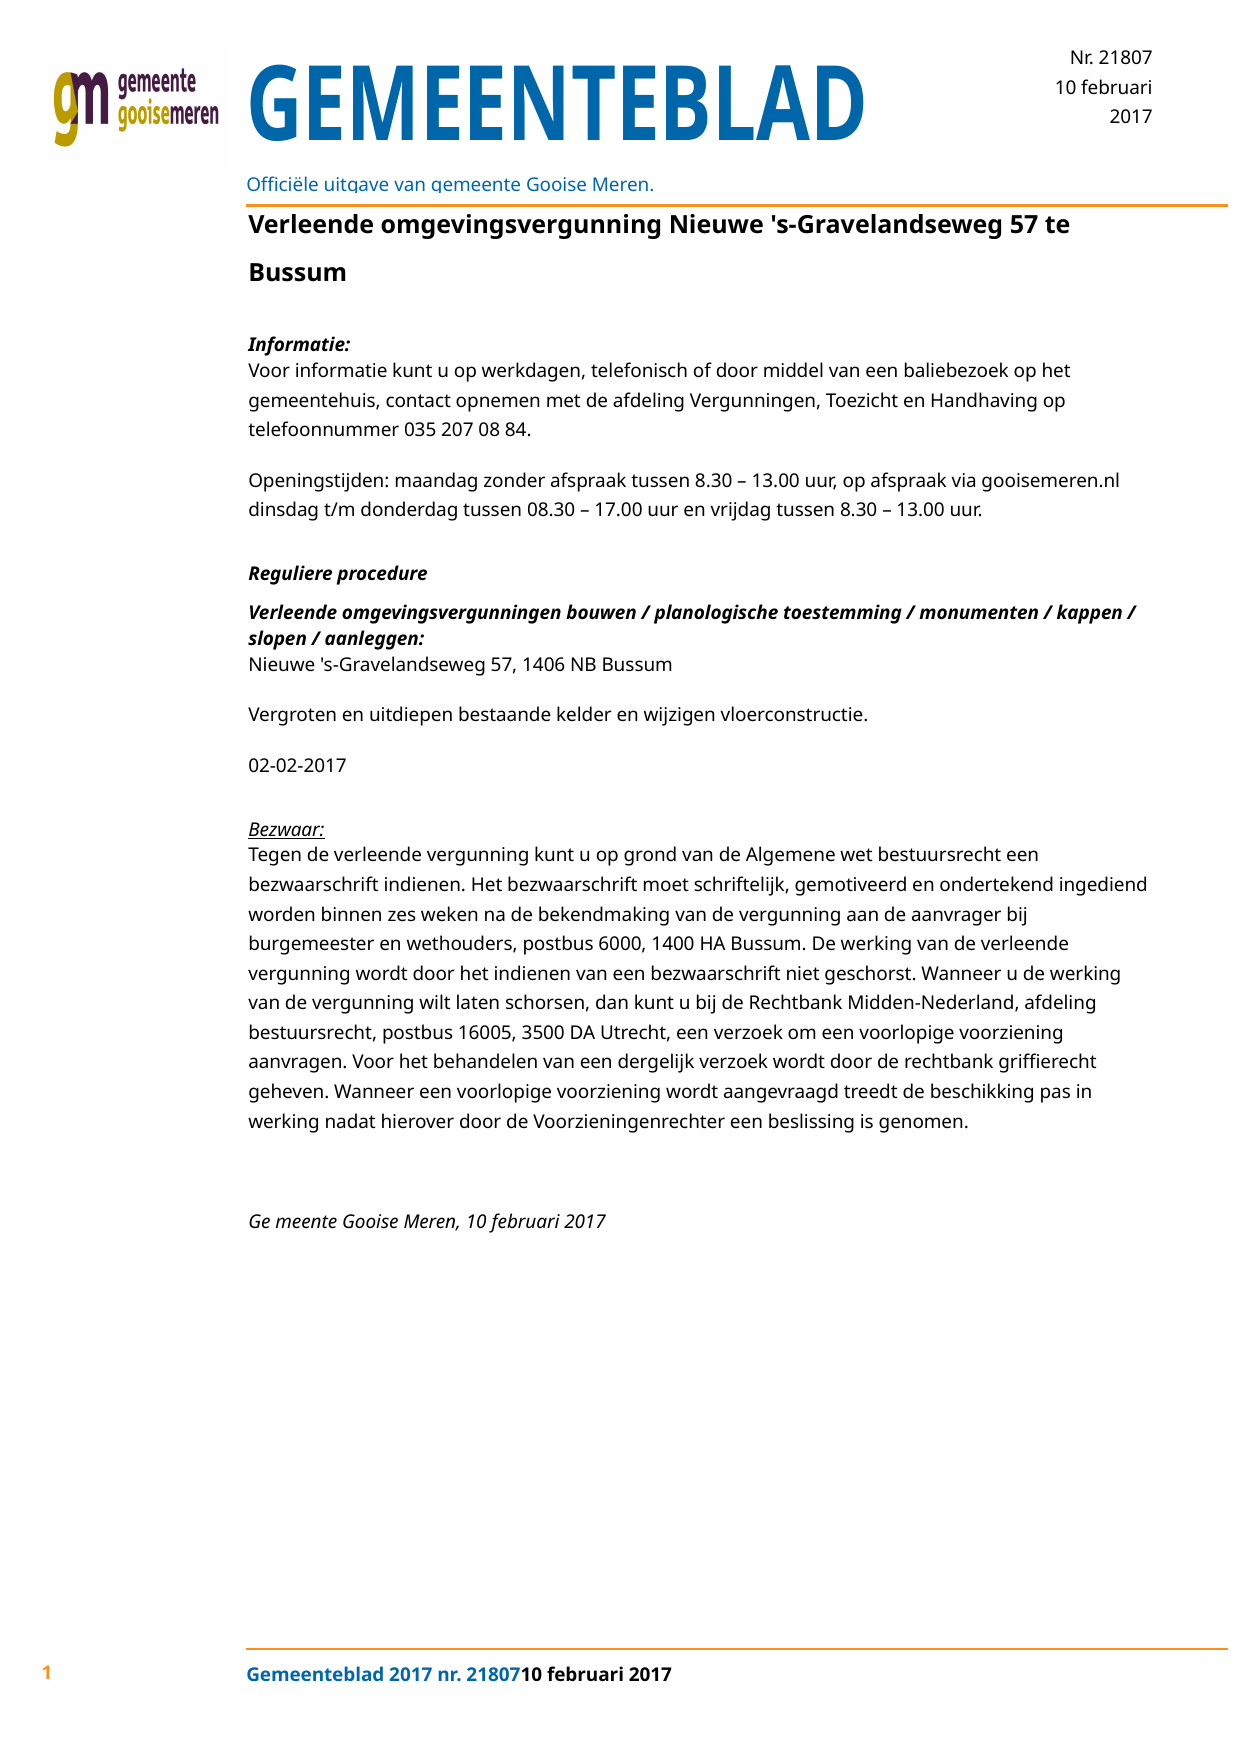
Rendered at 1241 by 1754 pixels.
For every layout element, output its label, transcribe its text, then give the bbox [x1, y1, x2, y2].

text Bezwaar: [248, 816, 1152, 842]
text Ge meente Gooise Meren, 10 februari 2017 [248, 1209, 1152, 1234]
text Vergroten en uitdiepen bestaande kelder en wijzigen vloerconstructie. [248, 701, 1152, 727]
text Reguliere procedure [248, 560, 1152, 586]
text Verleende omgevingsvergunningen bouwen / planologische toestemming / monumenten / kappen / slopen / aanleggen: [248, 599, 1152, 651]
picture [41, 47, 231, 172]
text 02-02-2017 [248, 752, 1152, 778]
text Tegen de verleende vergunning kunt u op grond van de Algemene wet bestuursrecht een bezwaarschrift indienen. Het bezwaarschrift moet schriftelijk, gemotiveerd en ondertekend ingediend worden binnen zes weken na de bekendmaking van de vergunning aan de aanvrager bij burgemeester en wethouders, postbus 6000, 1400 HA Bussum. De werking van de verleende vergunning wordt door het indienen van een bezwaarschrift niet geschorst. Wanneer u de werking van de vergunning wilt laten schorsen, dan kunt u bij de Rechtbank Midden-Nederland, afdeling bestuursrecht, postbus 16005, 3500 DA Utrecht, een verzoek om een voorlopige voorziening aanvragen. Voor het behandelen van een dergelijk verzoek wordt door de rechtbank griffierecht geheven. Wanneer een voorlopige voorziening wordt aangevraagd treedt de beschikking pas in werking nadat hierover door de Voorzieningenrechter een beslissing is genomen. [248, 842, 1152, 1133]
text Verleende omgevingsvergunning Nieuwe 's-Gravelandseweg 57 te Bussum [248, 207, 1152, 288]
text Openingstijden: maandag zonder afspraak tussen 8.30 – 13.00 uur, op afspraak via gooisemeren.nl dinsdag t/m donderdag tussen 08.30 – 17.00 uur en vrijdag tussen 8.30 – 13.00 uur. [248, 467, 1152, 522]
text Voor informatie kunt u op werkdagen, telefonisch of door middel van een baliebezoek op het gemeentehuis, contact opnemen met de afdeling Vergunningen, Toezicht en Handhaving op telefoonnummer 035 207 08 84. [248, 357, 1152, 442]
text Informatie: [248, 331, 1152, 357]
text Nieuwe 's-Gravelandseweg 57, 1406 NB Bussum [248, 651, 1152, 677]
